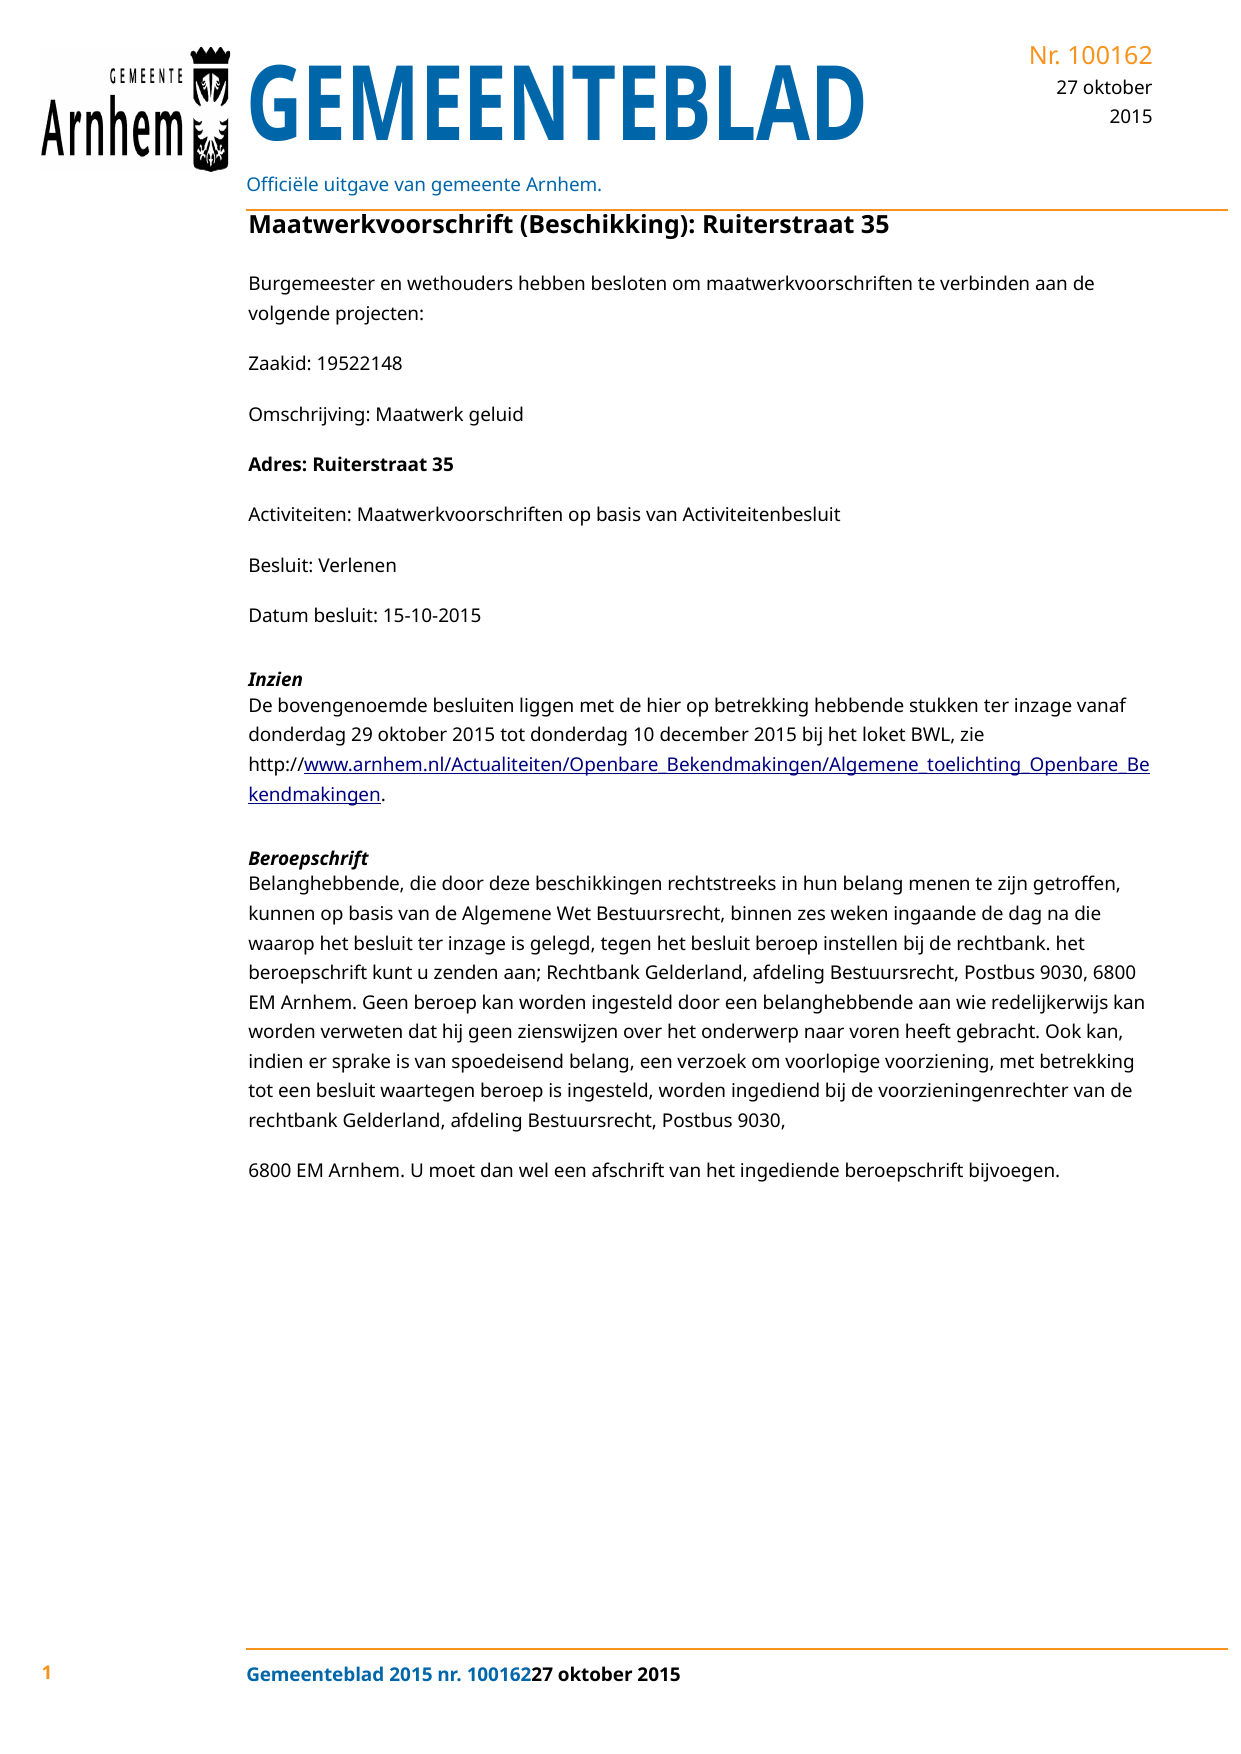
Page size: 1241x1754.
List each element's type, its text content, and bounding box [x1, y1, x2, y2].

text Datum besluit: 15-10-2015 [248, 602, 1152, 628]
text De bovengenoemde besluiten liggen met de hier op betrekking hebbende stukken ter inzage vanaf donderdag 29 oktober 2015 tot donderdag 10 december 2015 bij het loket BWL, zie http://www.arnhem.nl/Actualiteiten/Openbare_Bekendmakingen/Algemene_toelichting_Openbare_Bekendmakingen. [248, 692, 1152, 807]
text Maatwerkvoorschrift (Beschikking): Ruiterstraat 35 [248, 211, 1152, 241]
text Omschrijving: Maatwerk geluid [248, 401, 1152, 426]
text Zaakid: 19522148 [248, 350, 1152, 376]
text Belanghebbende, die door deze beschikkingen rechtstreeks in hun belang menen te zijn getroffen, kunnen op basis van de Algemene Wet Bestuursrecht, binnen zes weken ingaande de dag na die waarop het besluit ter inzage is gelegd, tegen het besluit beroep instellen bij de rechtbank. het beroepschrift kunt u zenden aan; Rechtbank Gelderland, afdeling Bestuursrecht, Postbus 9030, 6800 EM Arnhem. Geen beroep kan worden ingesteld door een belanghebbende aan wie redelijkerwijs kan worden verweten dat hij geen zienswijzen over het onderwerp naar voren heeft gebracht. Ook kan, indien er sprake is van spoedeisend belang, een verzoek om voorlopige voorziening, met betrekking tot een besluit waartegen beroep is ingesteld, worden ingediend bij de voorzieningenrechter van de rechtbank Gelderland, afdeling Bestuursrecht, Postbus 9030, [248, 871, 1152, 1133]
text 6800 EM Arnhem. U moet dan wel een afschrift van het ingediende beroepschrift bijvoegen. [248, 1158, 1152, 1183]
text Adres: Ruiterstraat 35 [248, 451, 1152, 477]
text Beroepschrift [248, 845, 1152, 871]
picture [41, 47, 231, 172]
text Inzien [248, 666, 1152, 692]
text Burgemeester en wethouders hebben besloten om maatwerkvoorschriften te verbinden aan de volgende projecten: [248, 270, 1152, 326]
text Besluit: Verlenen [248, 552, 1152, 578]
text Activiteiten: Maatwerkvoorschriften op basis van Activiteitenbesluit [248, 502, 1152, 527]
